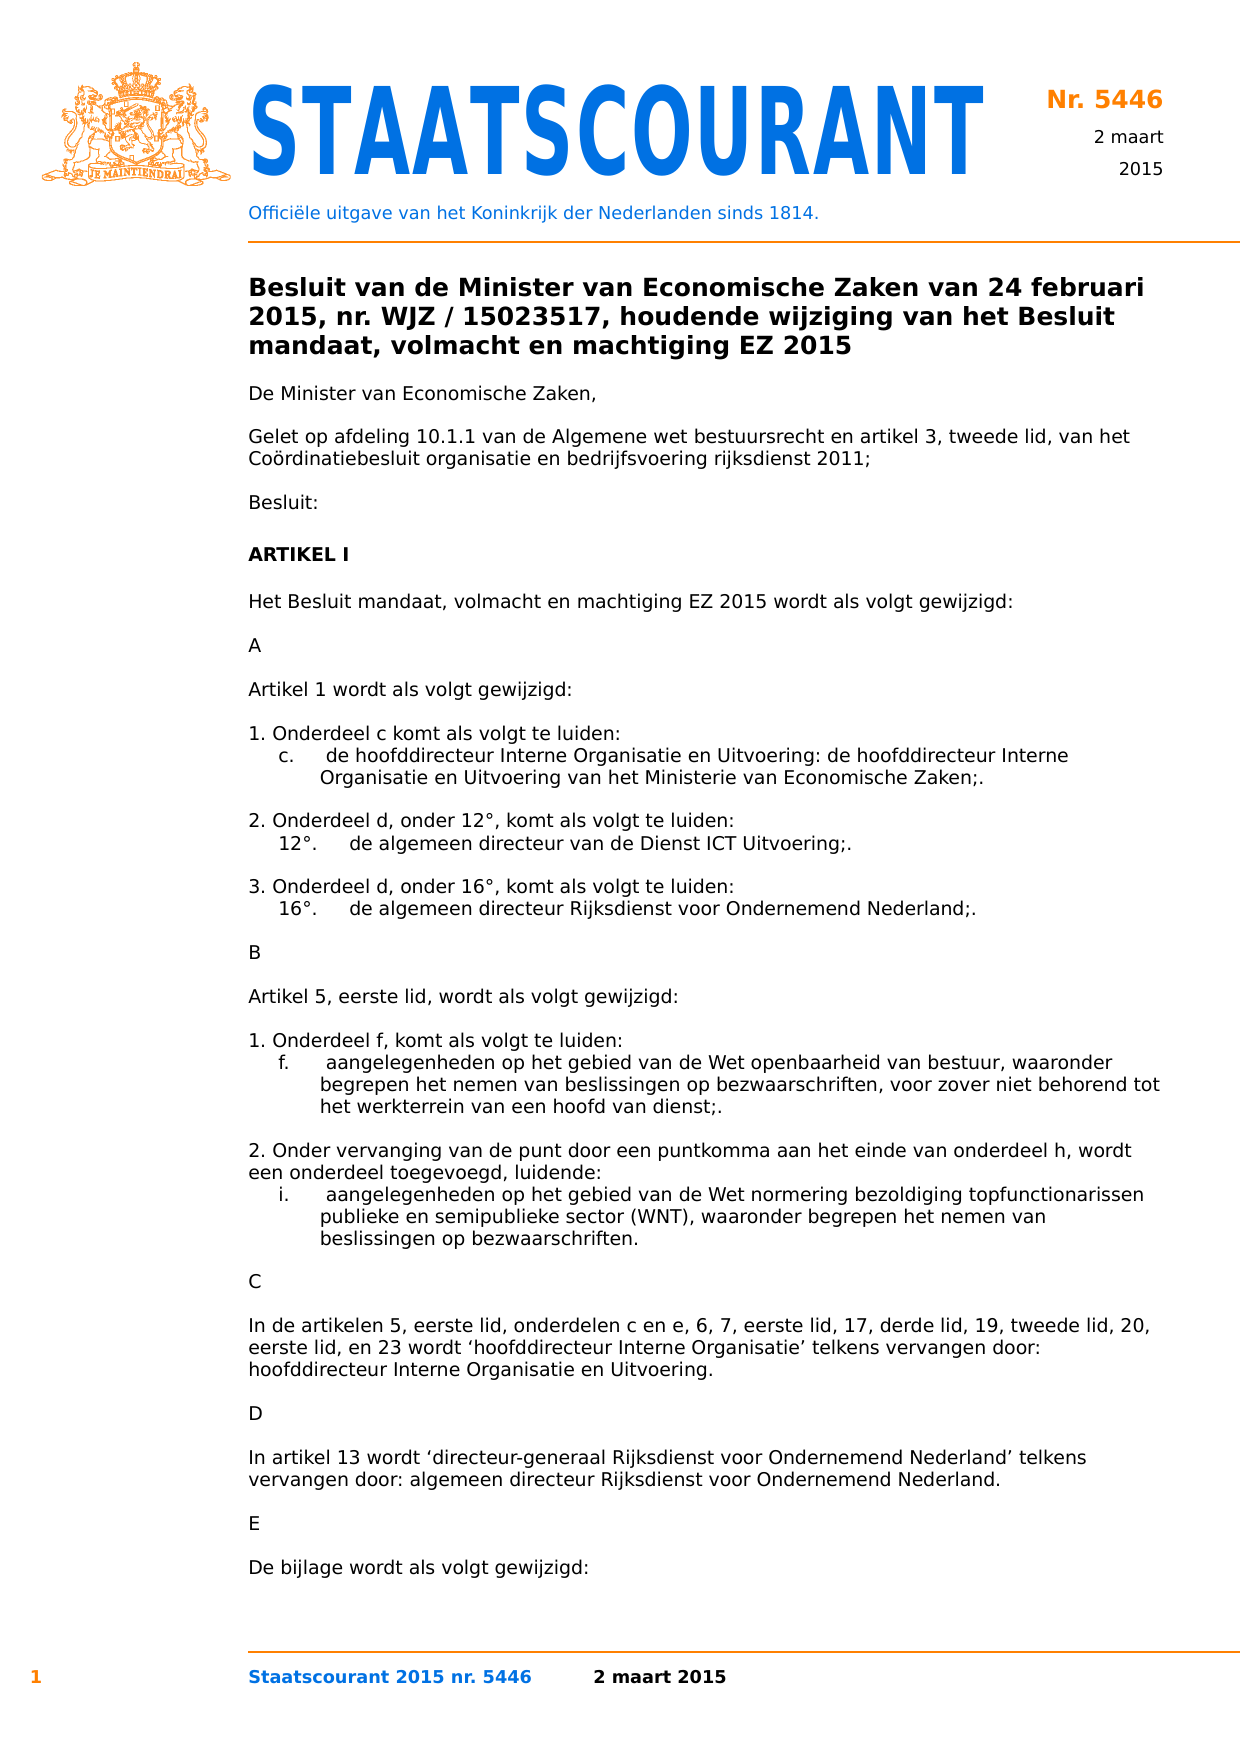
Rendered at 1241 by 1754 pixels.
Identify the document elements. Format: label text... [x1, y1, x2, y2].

text Besluit: [248, 492, 1163, 514]
text B [248, 942, 1163, 964]
subtitle ARTIKEL I [248, 544, 1163, 566]
text Artikel 5, eerste lid, wordt als volgt gewijzigd: [248, 986, 1163, 1008]
text 1. Onderdeel f, komt als volgt te luiden: [248, 1030, 1163, 1052]
text C [248, 1271, 1163, 1293]
text E [248, 1513, 1163, 1535]
text De Minister van Economische Zaken, [248, 382, 1163, 404]
table_header [25, 62, 248, 241]
table_cell Officiële uitgave van het Koninkrijk der Nederlanden sinds 1814. [248, 203, 1240, 241]
text 2. Onderdeel d, onder 12°, komt als volgt te luiden: [248, 810, 1163, 832]
text In de artikelen 5, eerste lid, onderdelen c en e, 6, 7, eerste lid, 17, derde lid, 19, tweede lid, 20, eerste lid, en 23 wordt ‘hoofddirecteur Interne Organisatie’ telkens vervangen door: hoofddirecteur Interne Organisatie en Uitvoering. [248, 1315, 1163, 1381]
text 3. Onderdeel d, onder 16°, komt als volgt te luiden: [248, 876, 1163, 898]
text A [248, 635, 1163, 657]
table_header Nr. 5446 [998, 62, 1240, 121]
text De bijlage wordt als volgt gewijzigd: [248, 1557, 1163, 1578]
text i. aangelegenheden op het gebied van de Wet normering bezoldiging topfunctionarissen publieke en semipublieke sector (WNT), waaronder begrepen het nemen van beslissingen op bezwaarschriften. [278, 1183, 1163, 1249]
text Het Besluit mandaat, volmacht en machtiging EZ 2015 wordt als volgt gewijzigd: [248, 591, 1163, 613]
text 2. Onder vervanging van de punt door een puntkomma aan het einde van onderdeel h, wordt een onderdeel toegevoegd, luidende: [248, 1139, 1163, 1183]
text 1. Onderdeel c komt als volgt te luiden: [248, 723, 1163, 744]
table_header STAATSCOURANT [248, 62, 998, 203]
text f. aangelegenheden op het gebied van de Wet openbaarheid van bestuur, waaronder begrepen het nemen van beslissingen op bezwaarschriften, voor zover niet behorend tot het werkterrein van een hoofd van dienst;. [278, 1052, 1163, 1118]
text In artikel 13 wordt ‘directeur-generaal Rijksdienst voor Ondernemend Nederland’ telkens vervangen door: algemeen directeur Rijksdienst voor Ondernemend Nederland. [248, 1447, 1163, 1491]
text 16°. de algemeen directeur Rijksdienst voor Ondernemend Nederland;. [278, 898, 1163, 920]
table_cell 2 maart [998, 121, 1240, 153]
picture [41, 62, 231, 186]
text Artikel 1 wordt als volgt gewijzigd: [248, 679, 1163, 701]
subtitle Besluit van de Minister van Economische Zaken van 24 februari 2015, nr. WJZ / 15023517, houdende wijziging van het Besluit mandaat, volmacht en machtiging EZ 2015 [248, 273, 1163, 361]
text 12°. de algemeen directeur van de Dienst ICT Uitvoering;. [278, 832, 1163, 854]
text c. de hoofddirecteur Interne Organisatie en Uitvoering: de hoofddirecteur Interne Organisatie en Uitvoering van het Ministerie van Economische Zaken;. [278, 744, 1163, 788]
text Gelet op afdeling 10.1.1 van de Algemene wet bestuursrecht en artikel 3, tweede lid, van het Coördinatiebesluit organisatie en bedrijfsvoering rijksdienst 2011; [248, 426, 1163, 470]
table_cell 2015 [998, 153, 1240, 203]
text D [248, 1403, 1163, 1425]
